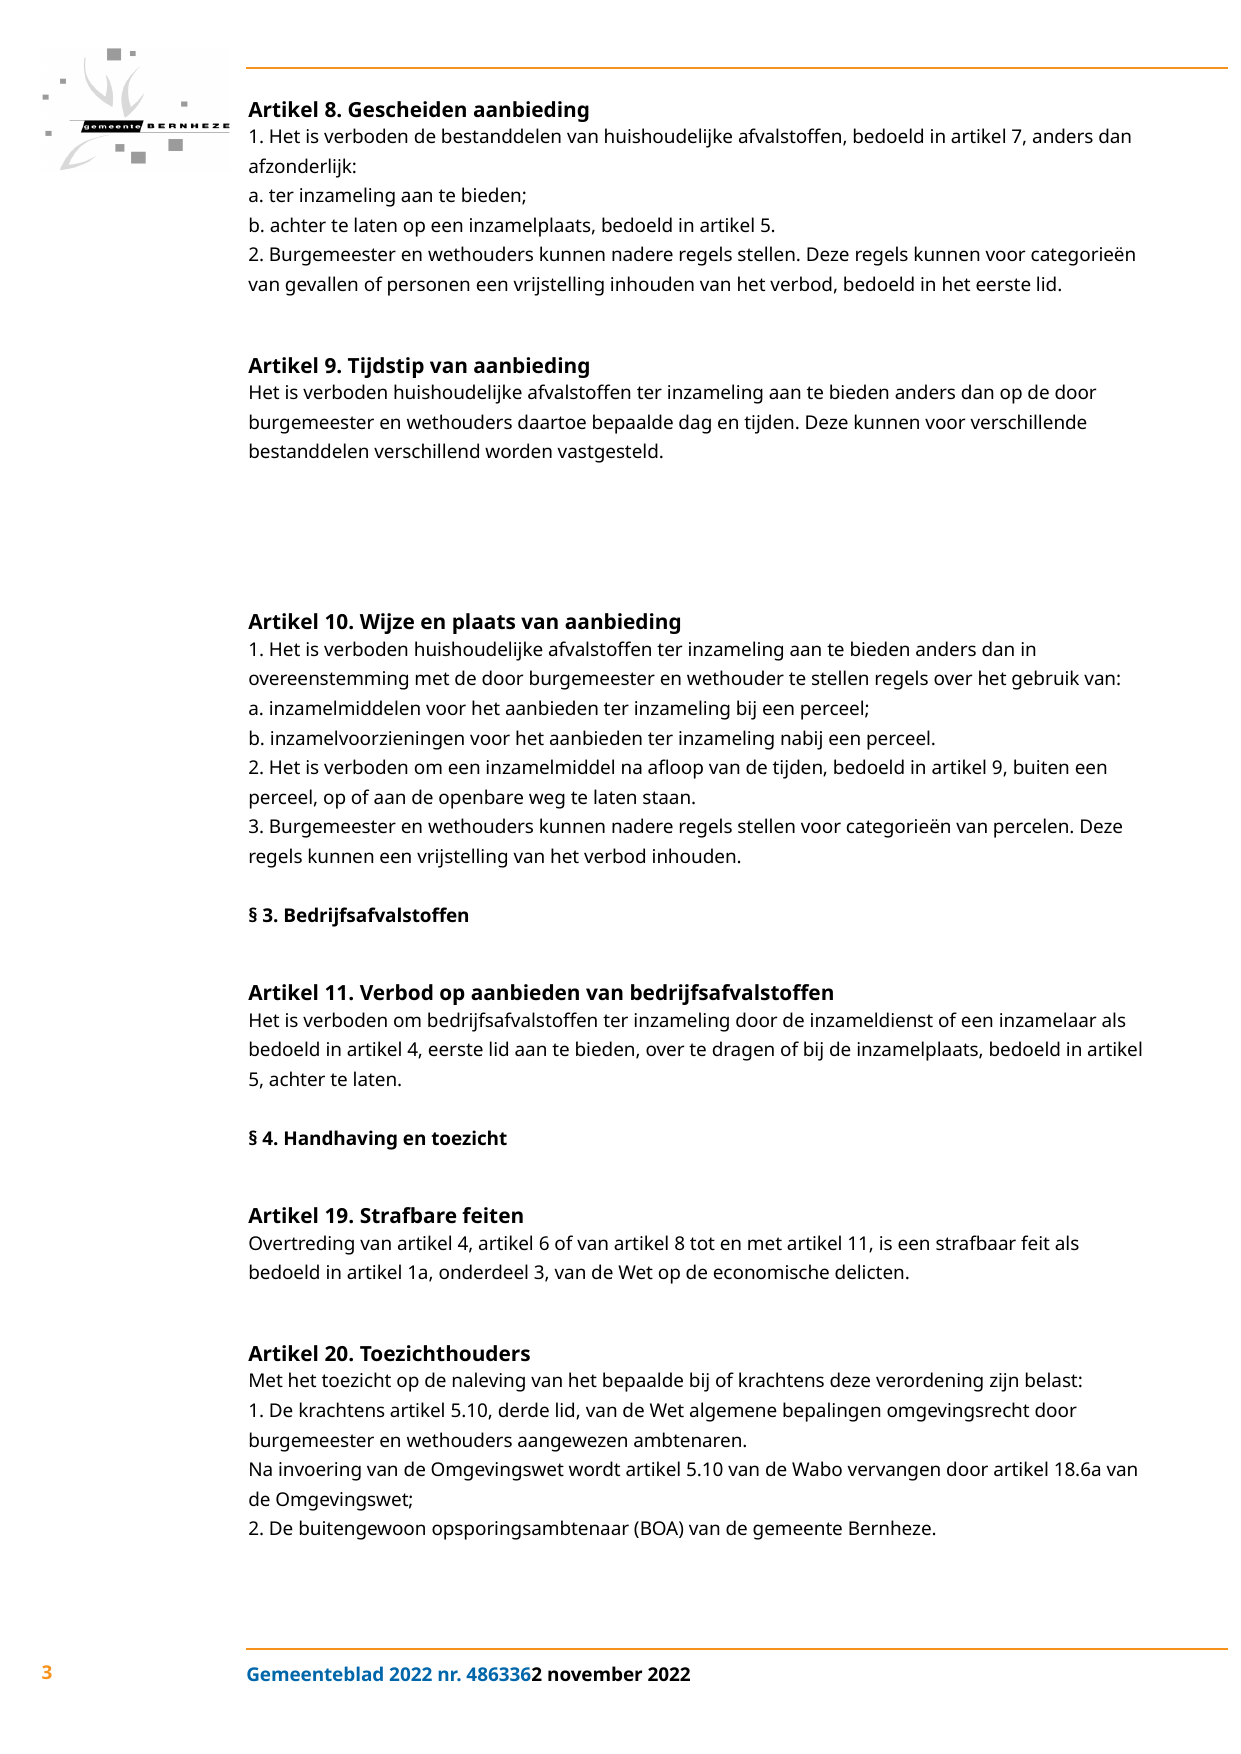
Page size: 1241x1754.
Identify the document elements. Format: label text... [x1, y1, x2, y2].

text 2. Burgemeester en wethouders kunnen nadere regels stellen. Deze regels kunnen voor categorieën van gevallen of personen een vrijstelling inhouden van het verbod, bedoeld in het eerste lid. [248, 242, 1152, 297]
text Artikel 8. Gescheiden aanbieding [248, 95, 1152, 123]
text a. ter inzameling aan te bieden; [248, 182, 1152, 208]
text § 4. Handhaving en toezicht [248, 1125, 1152, 1151]
picture [41, 47, 231, 172]
text 1. Het is verboden de bestanddelen van huishoudelijke afvalstoffen, bedoeld in artikel 7, anders dan afzonderlijk: [248, 123, 1152, 178]
text 1. Het is verboden huishoudelijke afvalstoffen ter inzameling aan te bieden anders dan in overeenstemming met de door burgemeester en wethouder te stellen regels over het gebruik van: [248, 636, 1152, 691]
text Artikel 9. Tijdstip van aanbieding [248, 351, 1152, 379]
text Het is verboden om bedrijfsafvalstoffen ter inzameling door de inzameldienst of een inzamelaar als bedoeld in artikel 4, eerste lid aan te bieden, over te dragen of bij de inzamelplaats, bedoeld in artikel 5, achter te laten. [248, 1007, 1152, 1092]
text Met het toezicht op de naleving van het bepaalde bij of krachtens deze verordening zijn belast: [248, 1368, 1152, 1393]
text Artikel 20. Toezichthouders [248, 1339, 1152, 1368]
text Artikel 11. Verbod op aanbieden van bedrijfsafvalstoffen [248, 978, 1152, 1007]
text Artikel 19. Strafbare feiten [248, 1201, 1152, 1230]
text Na invoering van de Omgevingswet wordt artikel 5.10 van de Wabo vervangen door artikel 18.6a van de Omgevingswet; [248, 1456, 1152, 1512]
text 2. Het is verboden om een inzamelmiddel na afloop van de tijden, bedoeld in artikel 9, buiten een perceel, op of aan de openbare weg te laten staan. [248, 754, 1152, 809]
text b. inzamelvoorzieningen voor het aanbieden ter inzameling nabij een perceel. [248, 725, 1152, 750]
text 1. De krachtens artikel 5.10, derde lid, van de Wet algemene bepalingen omgevingsrecht door burgemeester en wethouders aangewezen ambtenaren. [248, 1397, 1152, 1453]
text b. achter te laten op een inzamelplaats, bedoeld in artikel 5. [248, 212, 1152, 238]
text a. inzamelmiddelen voor het aanbieden ter inzameling bij een perceel; [248, 695, 1152, 721]
text Overtreding van artikel 4, artikel 6 of van artikel 8 tot en met artikel 11, is een strafbaar feit als bedoeld in artikel 1a, onderdeel 3, van de Wet op de economische delicten. [248, 1230, 1152, 1285]
text § 3. Bedrijfsafvalstoffen [248, 902, 1152, 928]
text 2. De buitengewoon opsporingsambtenaar (BOA) van de gemeente Bernheze. [248, 1516, 1152, 1541]
text 3. Burgemeester en wethouders kunnen nadere regels stellen voor categorieën van percelen. Deze regels kunnen een vrijstelling van het verbod inhouden. [248, 813, 1152, 869]
text Het is verboden huishoudelijke afvalstoffen ter inzameling aan te bieden anders dan op de door burgemeester en wethouders daartoe bepaalde dag en tijden. Deze kunnen voor verschillende bestanddelen verschillend worden vastgesteld. [248, 379, 1152, 464]
text Artikel 10. Wijze en plaats van aanbieding [248, 607, 1152, 636]
